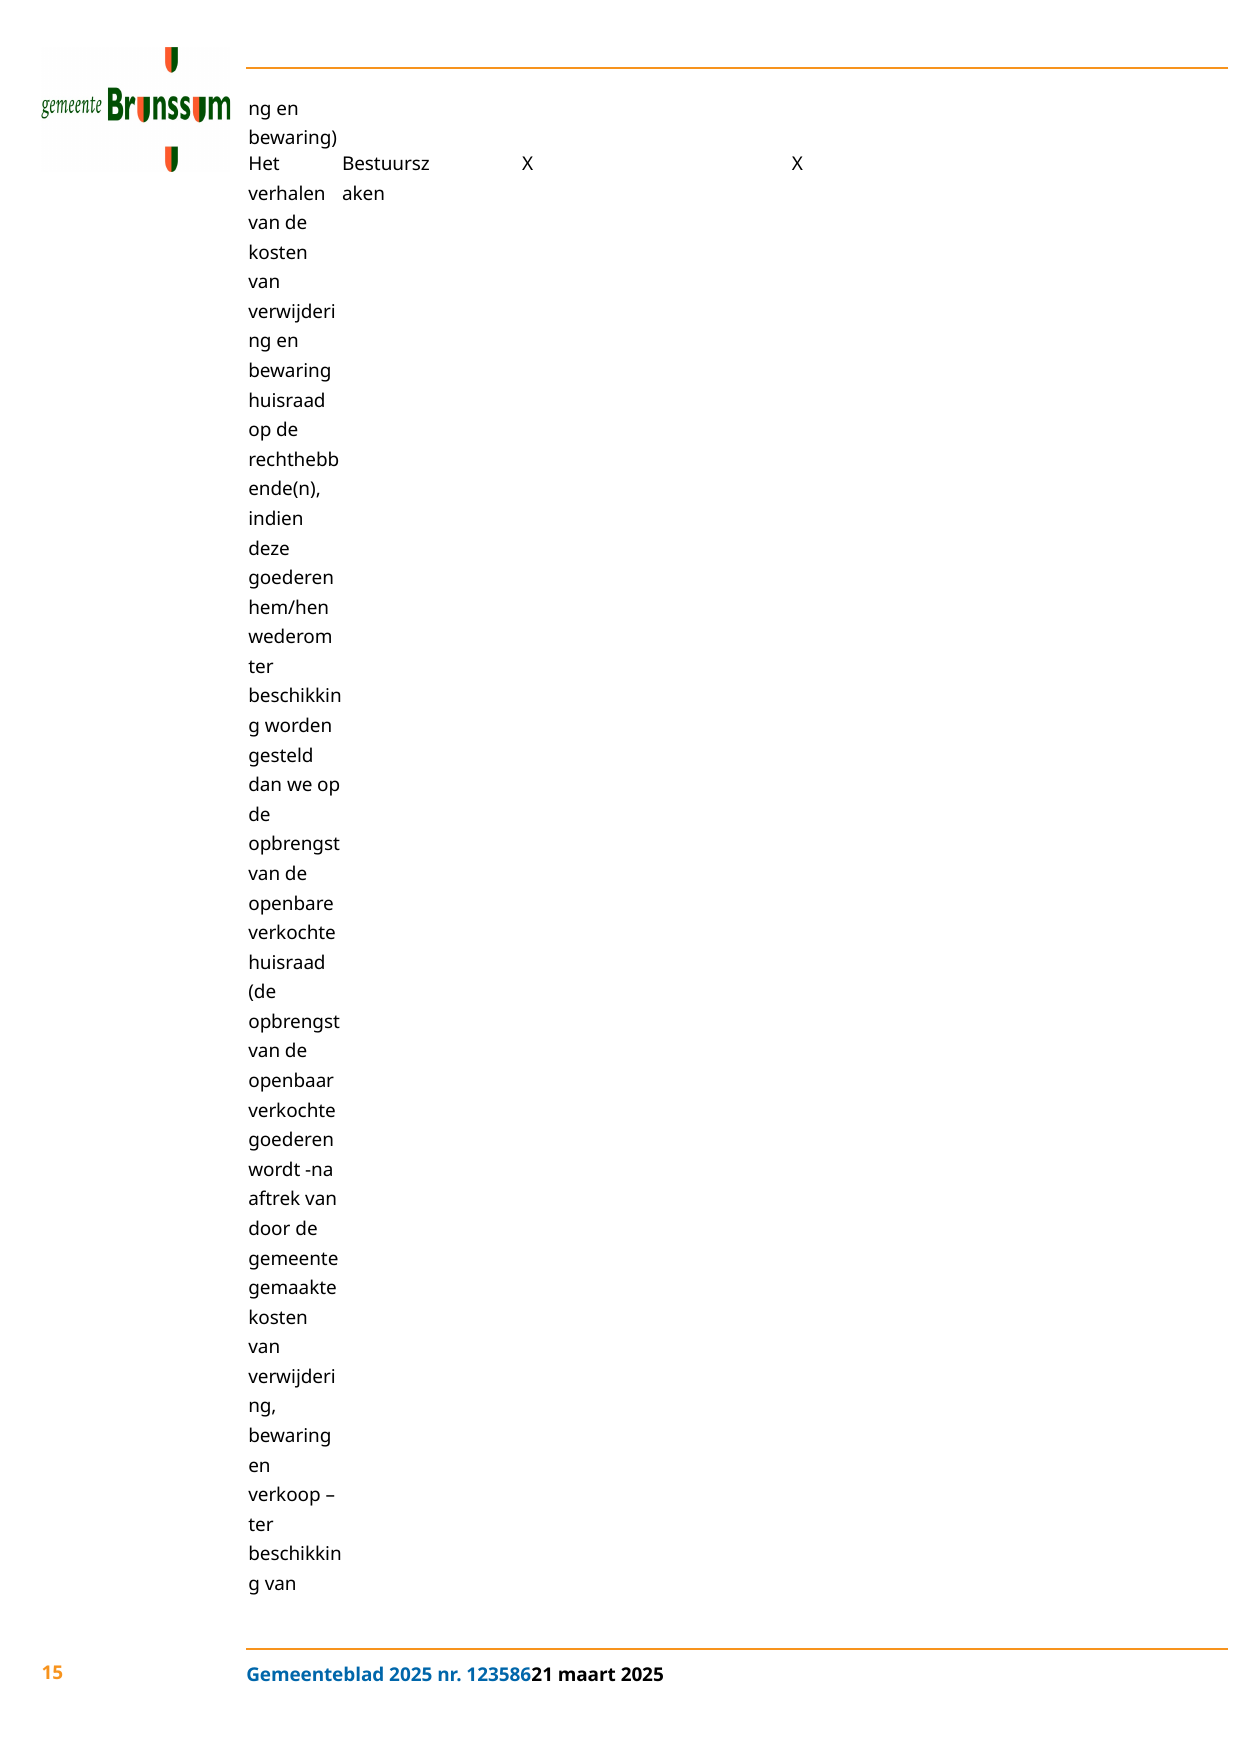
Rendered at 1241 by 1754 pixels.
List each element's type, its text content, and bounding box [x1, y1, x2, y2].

table_cell [432, 95, 522, 150]
table_cell [972, 150, 1062, 1596]
table_cell [882, 150, 972, 1596]
table_cell X [522, 150, 612, 1596]
table_cell [702, 150, 792, 1596]
table_cell Het verhalen van de kosten van verwijdering en bewaring huisraad op de rechthebbende(n), indien deze goederen hem/hen wederom ter beschikking worden gesteld dan we op de opbrengst van de openbare verkochte huisraad (de opbrengst van de openbaar verkochte goederen wordt -na aftrek van door de gemeente gemaakte kosten van verwijdering, bewaring en verkoop – ter beschikking van [248, 150, 342, 1596]
table_cell [1062, 95, 1152, 150]
table_cell [522, 95, 612, 150]
table_cell [612, 150, 702, 1596]
table_cell [702, 95, 792, 150]
table_cell [1062, 150, 1152, 1596]
table_cell X [792, 150, 882, 1596]
table_cell Bestuurszaken [342, 150, 432, 1596]
table_cell [342, 95, 432, 150]
table_cell [882, 95, 972, 150]
table_cell [972, 95, 1062, 150]
table_cell [792, 95, 882, 150]
table_cell ng en bewaring) [248, 95, 342, 150]
picture [41, 47, 231, 172]
table_cell [612, 95, 702, 150]
table_cell [432, 150, 522, 1596]
